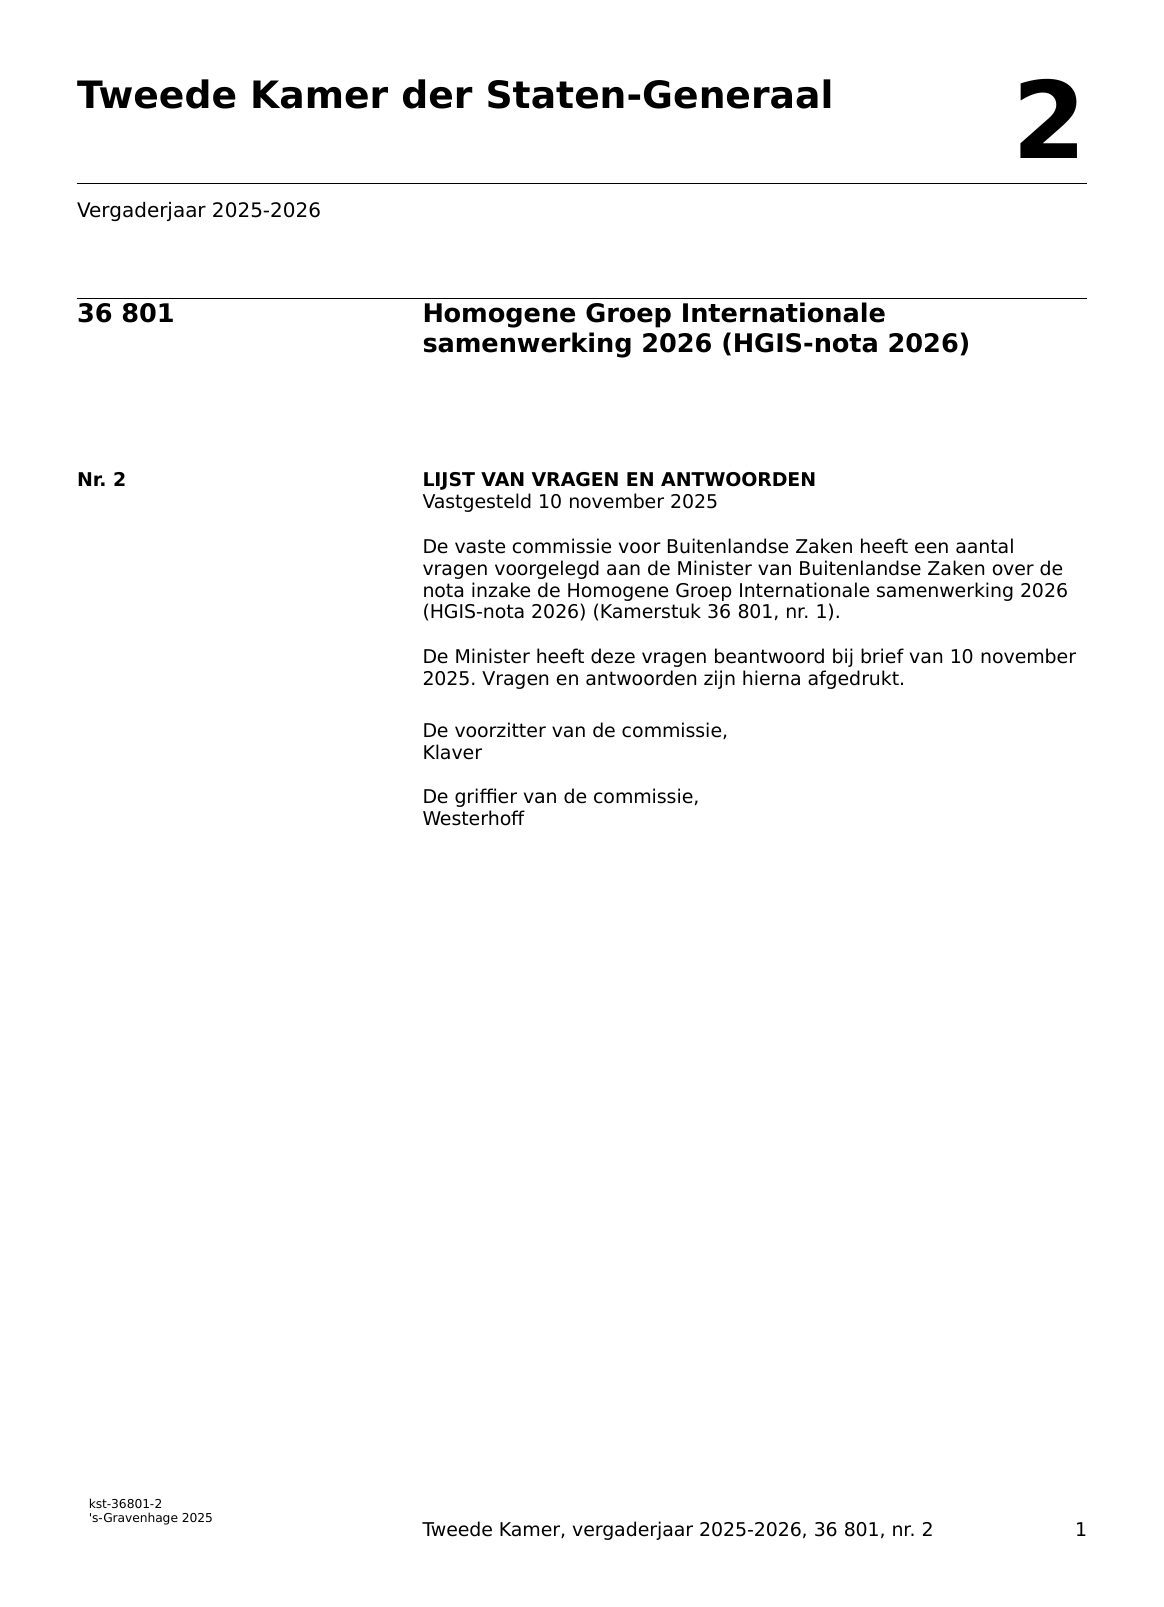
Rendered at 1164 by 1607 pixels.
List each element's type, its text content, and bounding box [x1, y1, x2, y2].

text De vaste commissie voor Buitenlandse Zaken heeft een aantal vragen voorgelegd aan de Minister van Buitenlandse Zaken over de nota inzake de Homogene Groep Internationale samenwerking 2026 (HGIS-nota 2026) (Kamerstuk 36 801, nr. 1). [422, 536, 1087, 623]
text Vastgesteld 10 november 2025 [422, 491, 1087, 513]
text 's-Gravenhage 2025 [88, 1511, 323, 1525]
text De voorzitter van de commissie, Klaver [422, 719, 1087, 763]
text kst-36801-2 [88, 1497, 323, 1511]
text De griffier van de commissie, Westerhoff [422, 786, 1087, 830]
table_header Tweede Kamer der Staten-Generaal [77, 59, 886, 183]
text De Minister heeft deze vragen beantwoord bij brief van 10 november 2025. Vragen en antwoorden zijn hierna afgedrukt. [422, 646, 1087, 689]
subtitle 36 801 Homogene Groep Internationale samenwerking 2026 (HGIS-nota 2026) [77, 299, 1087, 358]
table_cell Vergaderjaar 2025-2026 [77, 184, 1087, 298]
subtitle Nr. 2 LIJST VAN VRAGEN EN ANTWOORDEN [77, 469, 1087, 491]
table_header 2 [886, 59, 1087, 183]
